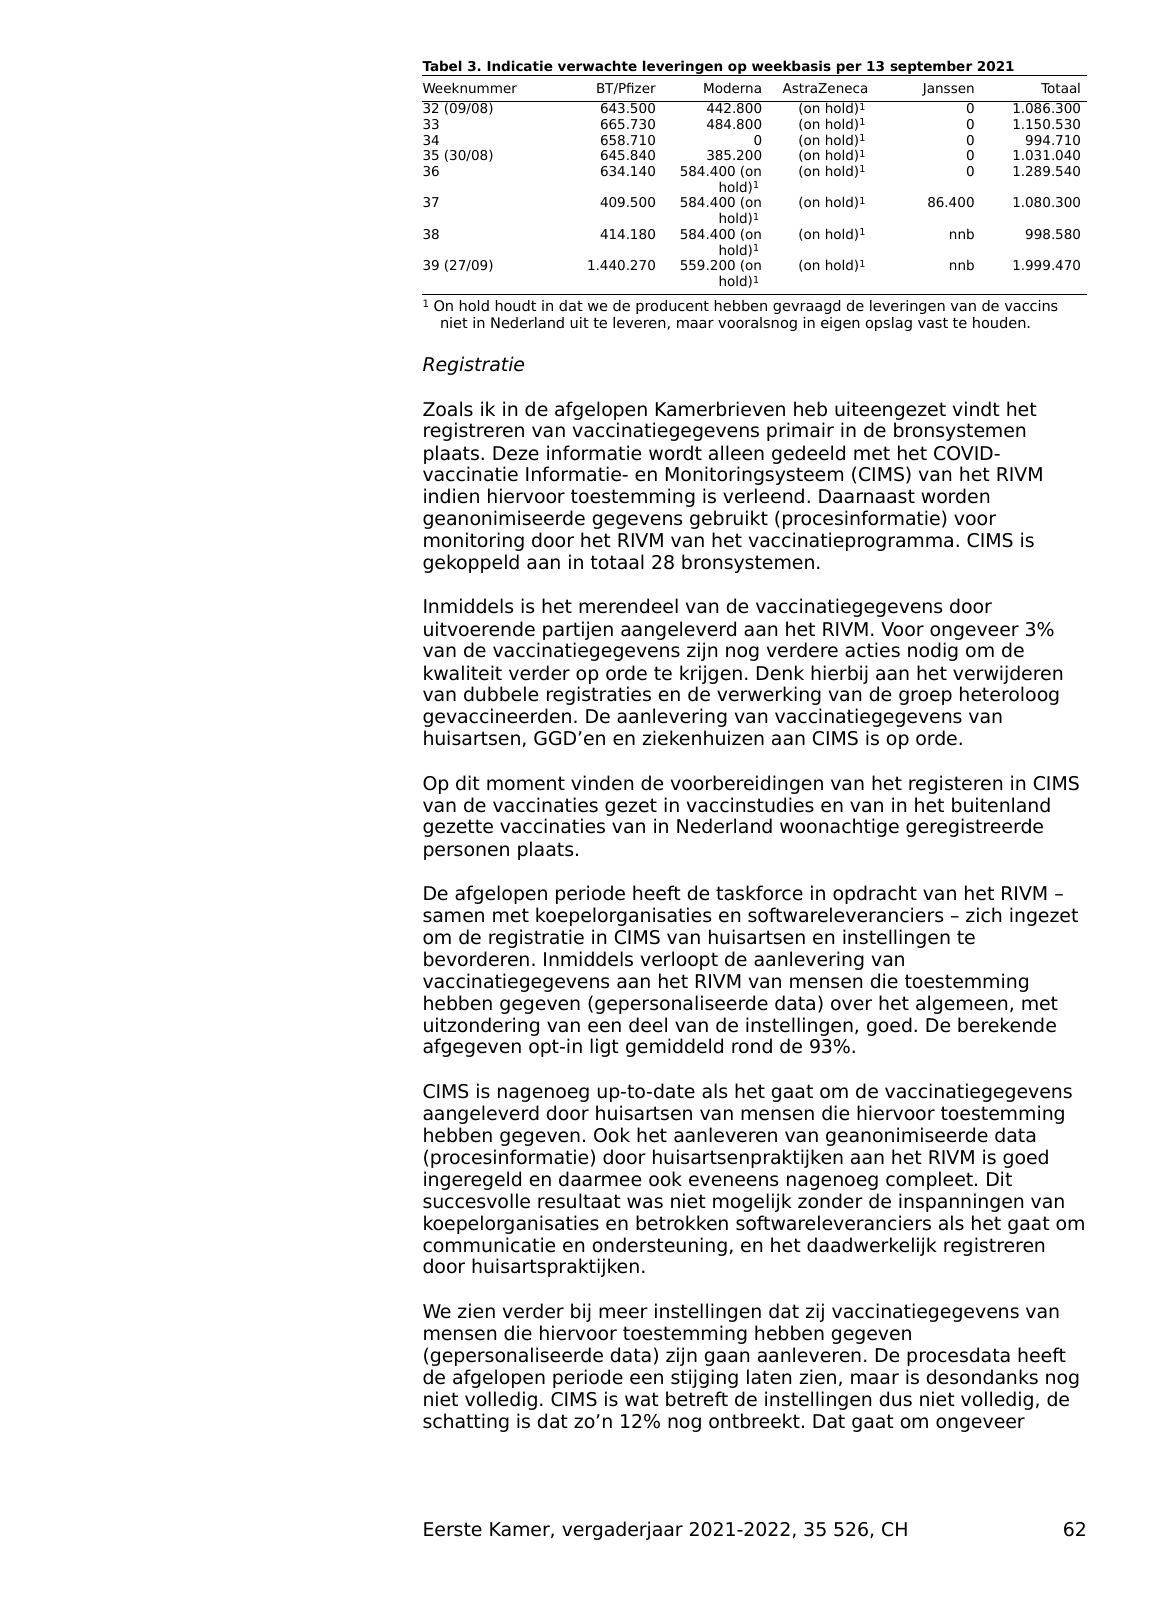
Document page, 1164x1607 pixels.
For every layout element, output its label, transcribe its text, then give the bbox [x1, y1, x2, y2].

table_cell (on hold)1 [768, 133, 874, 148]
table_cell 32 (09/08) [422, 102, 555, 117]
table_cell 86.400 [874, 195, 980, 227]
table_cell 645.840 [555, 148, 661, 164]
text De afgelopen periode heeft de taskforce in opdracht van het RIVM – samen met koepelorganisaties en softwareleveranciers – zich ingezet om de registratie in CIMS van huisartsen en instellingen te bevorderen. Inmiddels verloopt de aanlevering van vaccinatiegegevens aan het RIVM van mensen die toestemming hebben gegeven (gepersonaliseerde data) over het algemeen, met uitzondering van een deel van de instellingen, goed. De berekende afgegeven opt-in ligt gemiddeld rond de 93%. [422, 883, 1087, 1058]
table_cell 39 (27/09) [422, 258, 555, 294]
table_cell 0 [661, 133, 768, 148]
table_cell 36 [422, 164, 555, 195]
table_cell nnb [874, 258, 980, 294]
table_cell 0 [874, 164, 980, 195]
table_cell 34 [422, 133, 555, 148]
table_cell (on hold)1 [768, 102, 874, 117]
table_cell 1.289.540 [980, 164, 1087, 195]
table_cell 0 [874, 117, 980, 132]
text Zoals ik in de afgelopen Kamerbrieven heb uiteengezet vindt het registreren van vaccinatiegegevens primair in de bronsystemen plaats. Deze informatie wordt alleen gedeeld met het COVID-vaccinatie Informatie- en Monitoringsysteem (CIMS) van het RIVM indien hiervoor toestemming is verleend. Daarnaast worden geanonimiseerde gegevens gebruikt (procesinformatie) voor monitoring door het RIVM van het vaccinatieprogramma. CIMS is gekoppeld aan in totaal 28 bronsystemen. [422, 398, 1087, 574]
table_cell Totaal [980, 76, 1087, 101]
table_cell 584.400 (on hold)1 [661, 164, 768, 195]
table_cell (on hold)1 [768, 164, 874, 195]
table_cell (on hold)1 [768, 258, 874, 294]
text We zien verder bij meer instellingen dat zij vaccinatiegegevens van mensen die hiervoor toestemming hebben gegeven (gepersonaliseerde data) zijn gaan aanleveren. De procesdata heeft de afgelopen periode een stijging laten zien, maar is desondanks nog niet volledig. CIMS is wat betreft de instellingen dus niet volledig, de schatting is dat zo’n 12% nog ontbreekt. Dat gaat om ongeveer [422, 1301, 1087, 1432]
table_cell 38 [422, 227, 555, 258]
text Inmiddels is het merendeel van de vaccinatiegegevens door uitvoerende partijen aangeleverd aan het RIVM. Voor ongeveer 3% van de vaccinatiegegevens zijn nog verdere acties nodig om de kwaliteit verder op orde te krijgen. Denk hierbij aan het verwijderen van dubbele registraties en de verwerking van de groep heteroloog gevaccineerden. De aanlevering van vaccinatiegegevens van huisartsen, GGD’en en ziekenhuizen aan CIMS is op orde. [422, 596, 1087, 750]
table_cell 994.710 [980, 133, 1087, 148]
table_cell 1.999.470 [980, 258, 1087, 294]
table_cell 1.440.270 [555, 258, 661, 294]
table_cell 584.400 (on hold)1 [661, 195, 768, 227]
table_cell Moderna [661, 76, 768, 101]
table_cell 643.500 [555, 102, 661, 117]
table_cell 414.180 [555, 227, 661, 258]
table_cell 0 [874, 148, 980, 164]
table_cell (on hold)1 [768, 227, 874, 258]
table_cell 584.400 (on hold)1 [661, 227, 768, 258]
text CIMS is nagenoeg up-to-date als het gaat om de vaccinatiegegevens aangeleverd door huisartsen van mensen die hiervoor toestemming hebben gegeven. Ook het aanleveren van geanonimiseerde data (procesinformatie) door huisartsenpraktijken aan het RIVM is goed ingeregeld en daarmee ook eveneens nagenoeg compleet. Dit succesvolle resultaat was niet mogelijk zonder de inspanningen van koepelorganisaties en betrokken softwareleveranciers als het gaat om communicatie en ondersteuning, en het daadwerkelijk registreren door huisartspraktijken. [422, 1081, 1087, 1278]
table_cell (on hold)1 [768, 195, 874, 227]
table_cell AstraZeneca [768, 76, 874, 101]
text Op dit moment vinden de voorbereidingen van het registeren in CIMS van de vaccinaties gezet in vaccinstudies en van in het buitenland gezette vaccinaties van in Nederland woonachtige geregistreerde personen plaats. [422, 772, 1087, 860]
table_cell 634.140 [555, 164, 661, 195]
table_cell 33 [422, 117, 555, 132]
table_cell (on hold)1 [768, 117, 874, 132]
table_cell 409.500 [555, 195, 661, 227]
table_cell BT/Pfizer [555, 76, 661, 101]
table_cell 559.200 (on hold)1 [661, 258, 768, 294]
table_cell nnb [874, 227, 980, 258]
table_cell Weeknummer [422, 76, 555, 101]
table_cell 0 [874, 133, 980, 148]
table_cell 1.080.300 [980, 195, 1087, 227]
table_header Tabel 3. Indicatie verwachte leveringen op weekbasis per 13 september 2021 [422, 59, 1087, 75]
table_cell Janssen [874, 76, 980, 101]
table_cell 385.200 [661, 148, 768, 164]
table_cell 0 [874, 102, 980, 117]
table_cell 1.150.530 [980, 117, 1087, 132]
table_cell 1.031.040 [980, 148, 1087, 164]
table_cell 1 On hold houdt in dat we de producent hebben gevraagd de leveringen van de vaccins niet in Nederland uit te leveren, maar vooralsnog in eigen opslag vast te houden. [422, 295, 1087, 332]
table_cell 442.800 [661, 102, 768, 117]
table_cell (on hold)1 [768, 148, 874, 164]
subtitle Registratie [422, 354, 1087, 376]
table_cell 665.730 [555, 117, 661, 132]
table_cell 37 [422, 195, 555, 227]
table_cell 1.086.300 [980, 102, 1087, 117]
table_cell 484.800 [661, 117, 768, 132]
table_cell 35 (30/08) [422, 148, 555, 164]
table_cell 998.580 [980, 227, 1087, 258]
table_cell 658.710 [555, 133, 661, 148]
